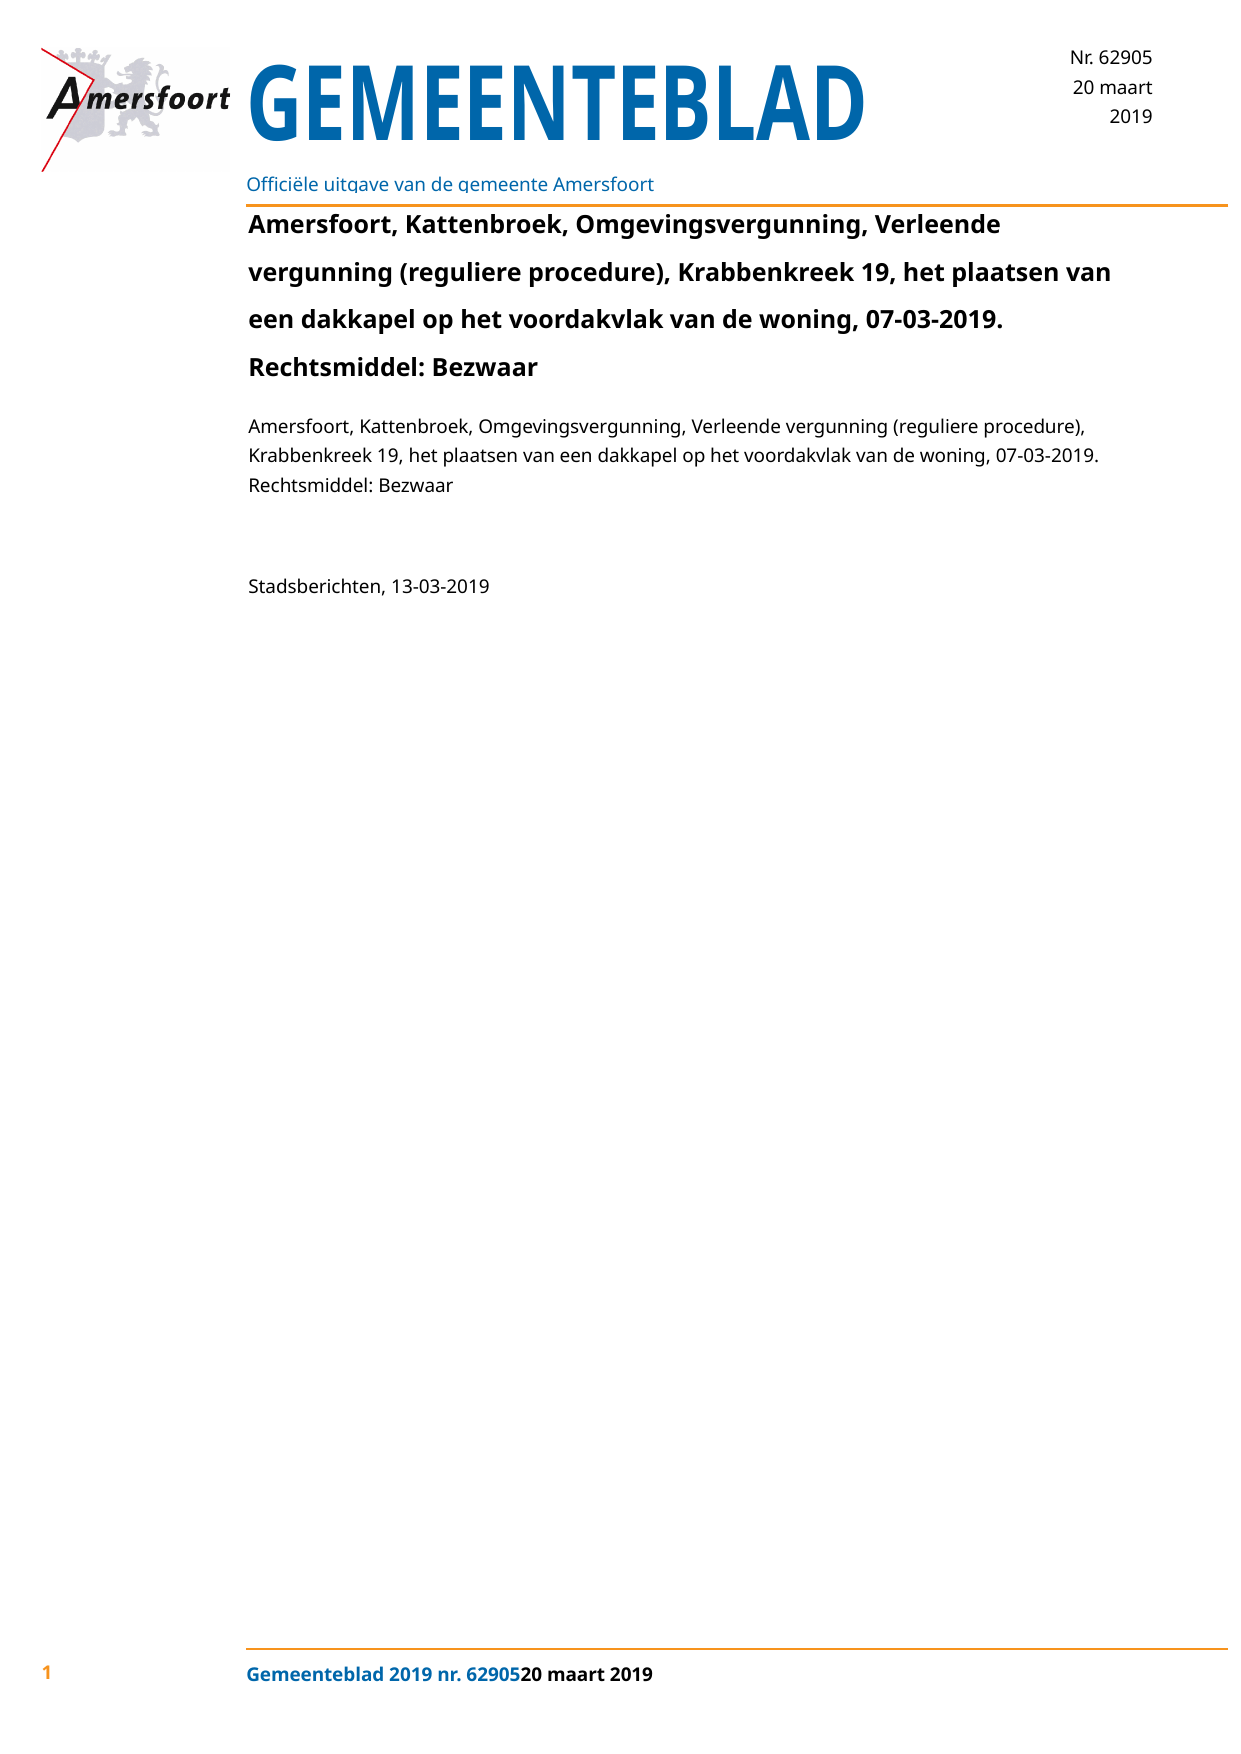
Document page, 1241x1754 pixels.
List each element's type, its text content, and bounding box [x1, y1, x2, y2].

picture [41, 47, 231, 172]
text Stadsberichten, 13-03-2019 [248, 573, 1152, 599]
text Amersfoort, Kattenbroek, Omgevingsvergunning, Verleende vergunning (reguliere procedure), Krabbenkreek 19, het plaatsen van een dakkapel op het voordakvlak van de woning, 07-03-2019. Rechtsmiddel: Bezwaar [248, 413, 1152, 498]
text Amersfoort, Kattenbroek, Omgevingsvergunning, Verleende vergunning (reguliere procedure), Krabbenkreek 19, het plaatsen van een dakkapel op het voordakvlak van de woning, 07-03-2019. Rechtsmiddel: Bezwaar [248, 207, 1152, 384]
